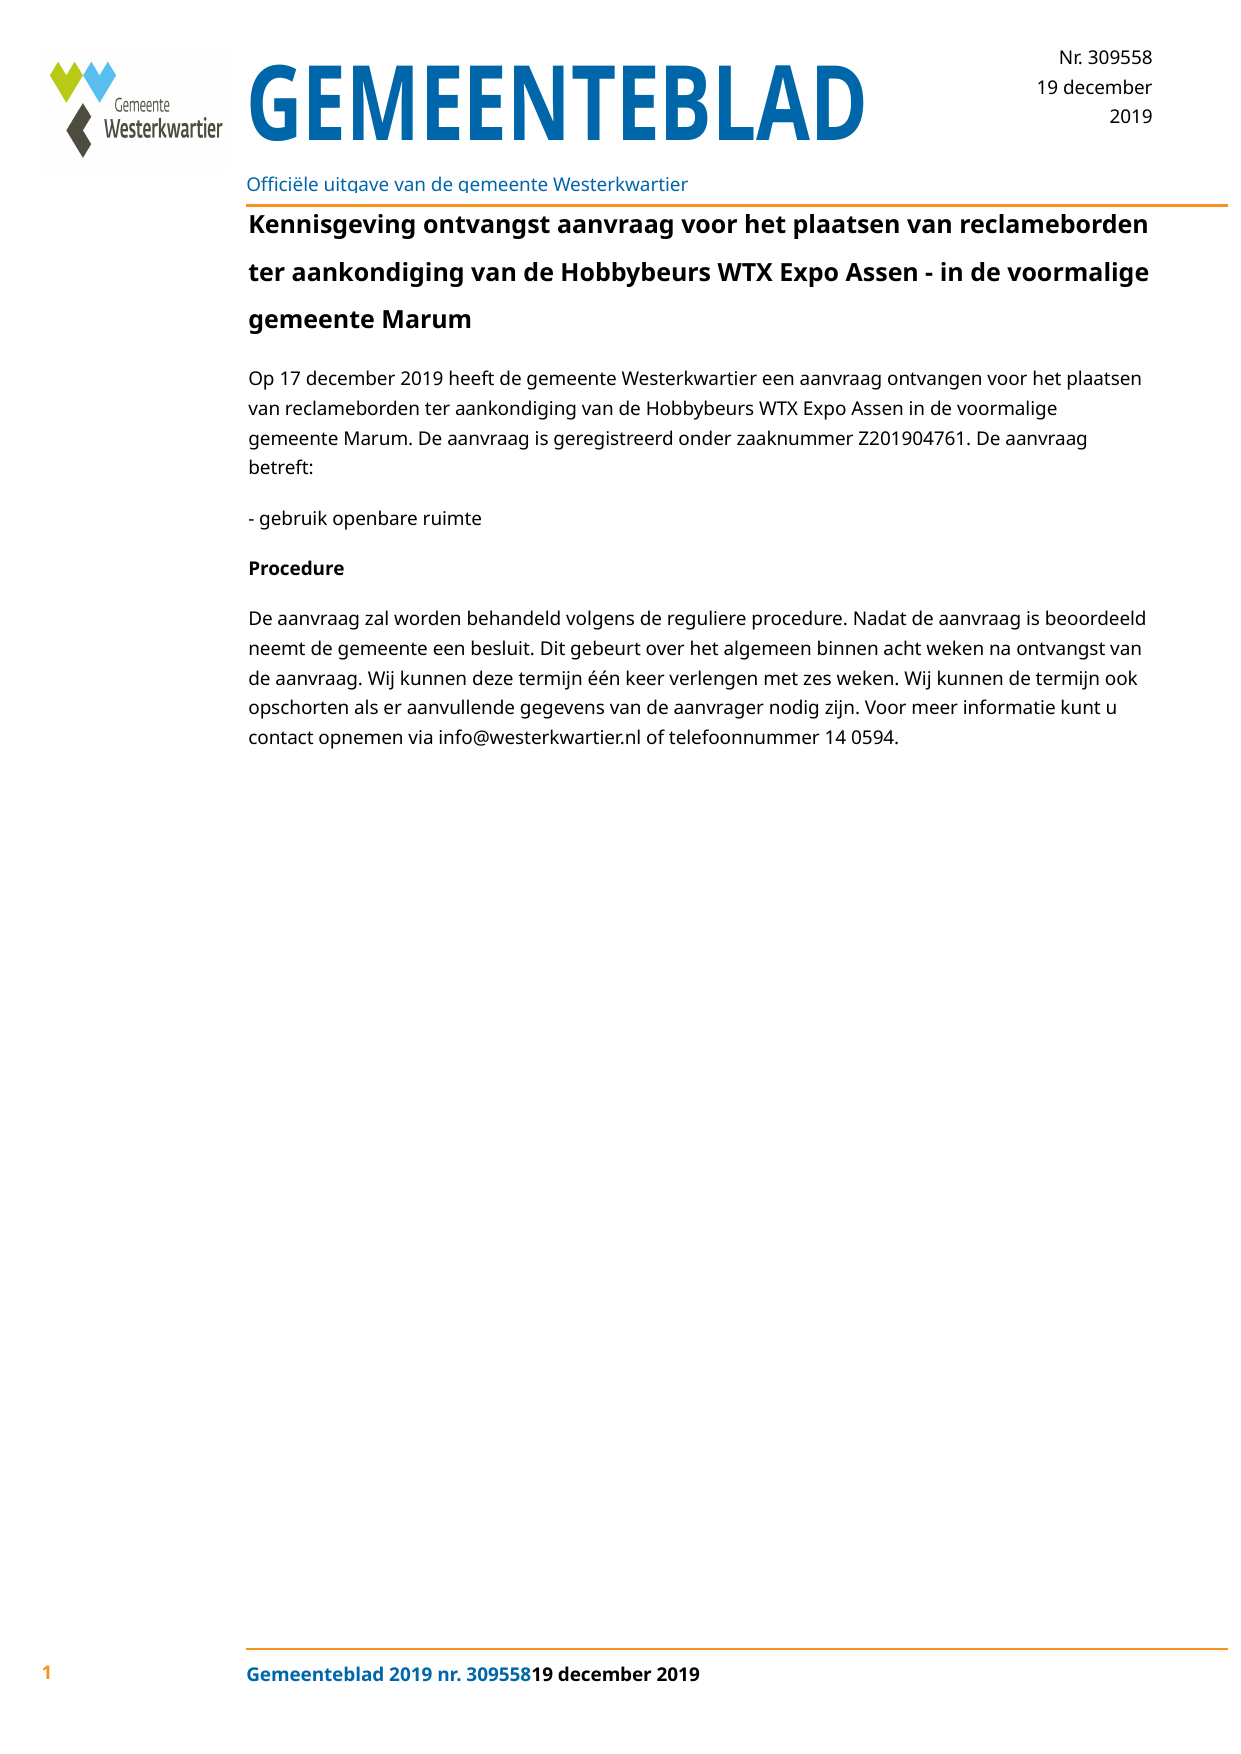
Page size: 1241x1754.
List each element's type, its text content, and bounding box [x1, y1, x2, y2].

text Procedure [248, 555, 1152, 581]
text - gebruik openbare ruimte [248, 505, 1152, 530]
text Kennisgeving ontvangst aanvraag voor het plaatsen van reclameborden ter aankondiging van de Hobbybeurs WTX Expo Assen - in de voormalige gemeente Marum [248, 207, 1152, 336]
text De aanvraag zal worden behandeld volgens de reguliere procedure. Nadat de aanvraag is beoordeeld neemt de gemeente een besluit. Dit gebeurt over het algemeen binnen acht weken na ontvangst van de aanvraag. Wij kunnen deze termijn één keer verlengen met zes weken. Wij kunnen de termijn ook opschorten als er aanvullende gegevens van de aanvrager nodig zijn. Voor meer informatie kunt u contact opnemen via info@westerkwartier.nl of telefoonnummer 14 0594. [248, 606, 1152, 749]
picture [41, 47, 231, 172]
text Op 17 december 2019 heeft de gemeente Westerkwartier een aanvraag ontvangen voor het plaatsen van reclameborden ter aankondiging van de Hobbybeurs WTX Expo Assen in de voormalige gemeente Marum. De aanvraag is geregistreerd onder zaaknummer Z201904761. De aanvraag betreft: [248, 366, 1152, 480]
